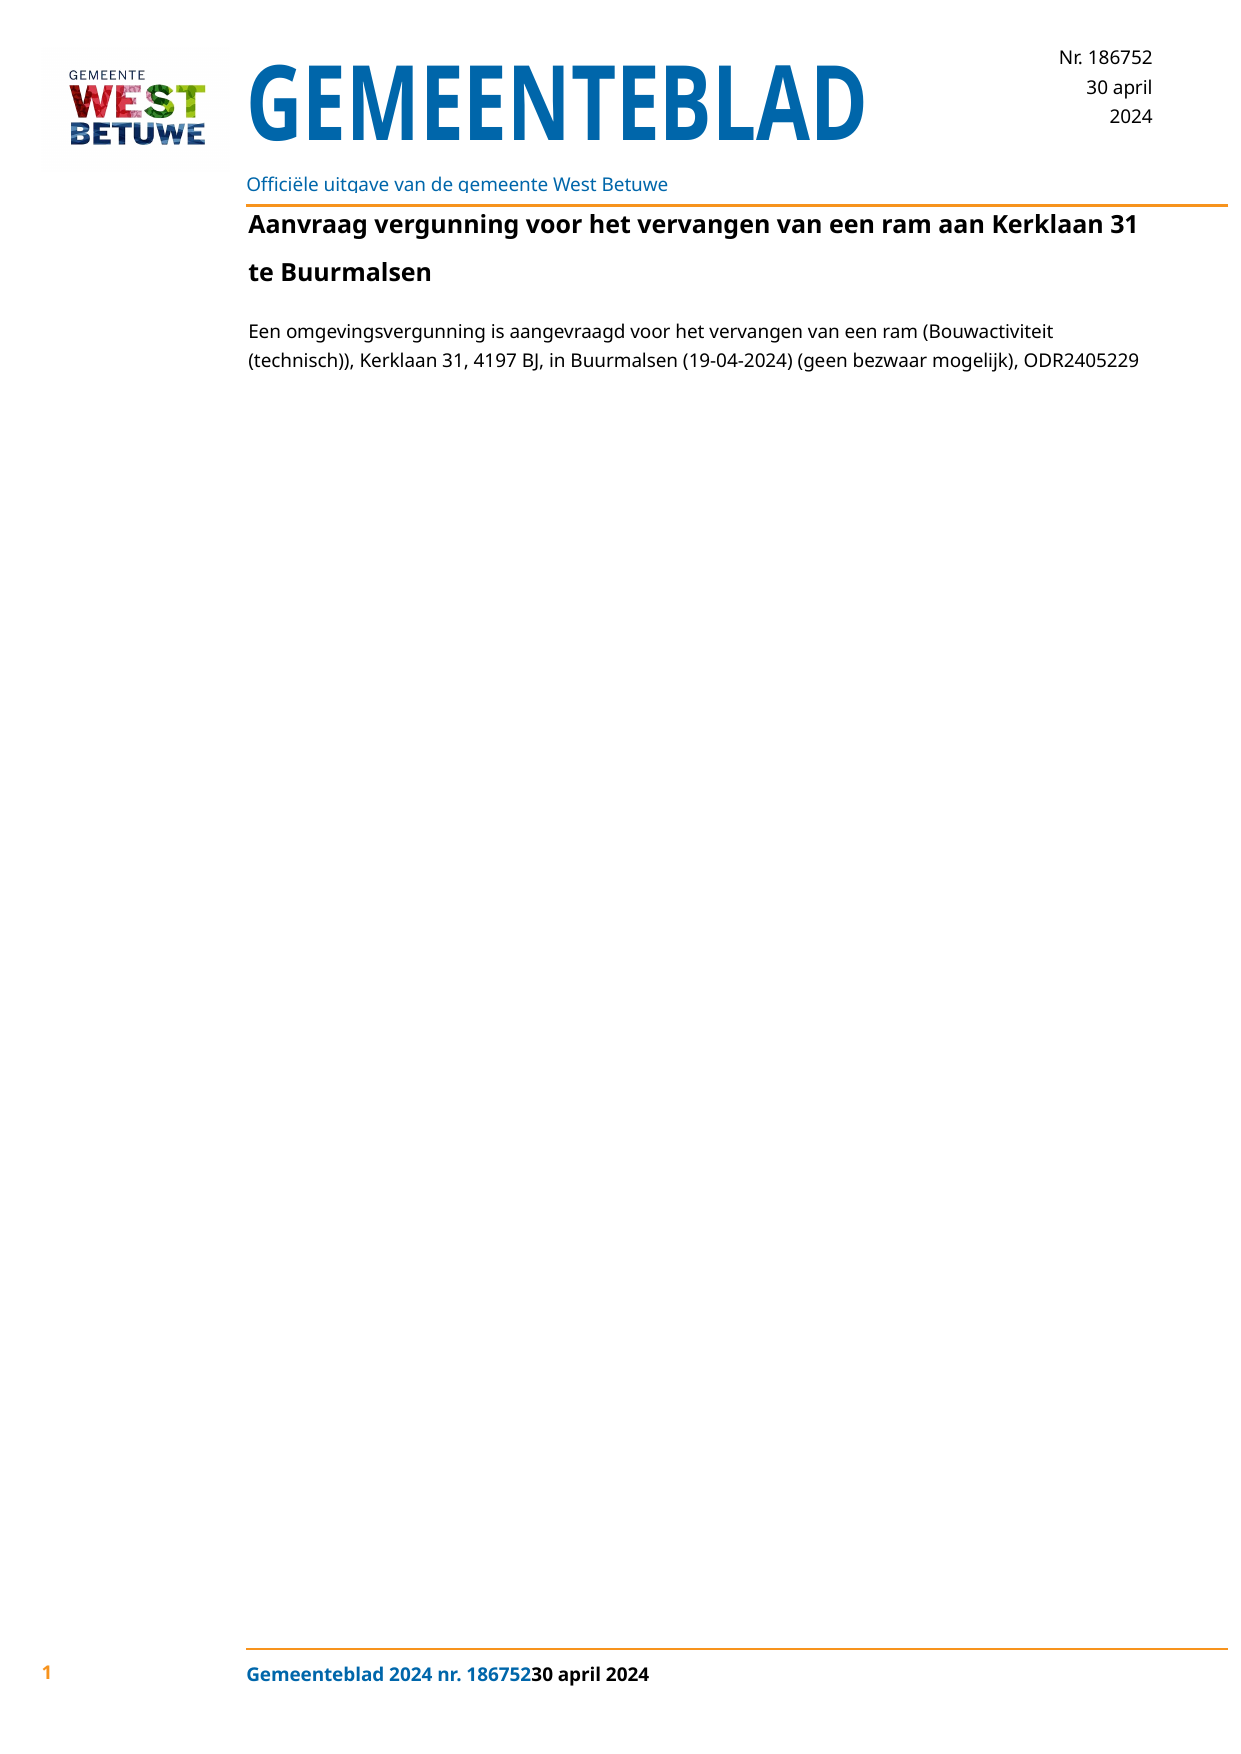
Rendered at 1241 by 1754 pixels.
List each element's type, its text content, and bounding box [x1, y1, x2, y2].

text Een omgevingsvergunning is aangevraagd voor het vervangen van een ram (Bouwactiviteit (technisch)), Kerklaan 31, 4197 BJ, in Buurmalsen (19-04-2024) (geen bezwaar mogelijk), ODR2405229 [248, 318, 1152, 373]
text Aanvraag vergunning voor het vervangen van een ram aan Kerklaan 31 te Buurmalsen [248, 207, 1152, 288]
picture [41, 47, 231, 172]
